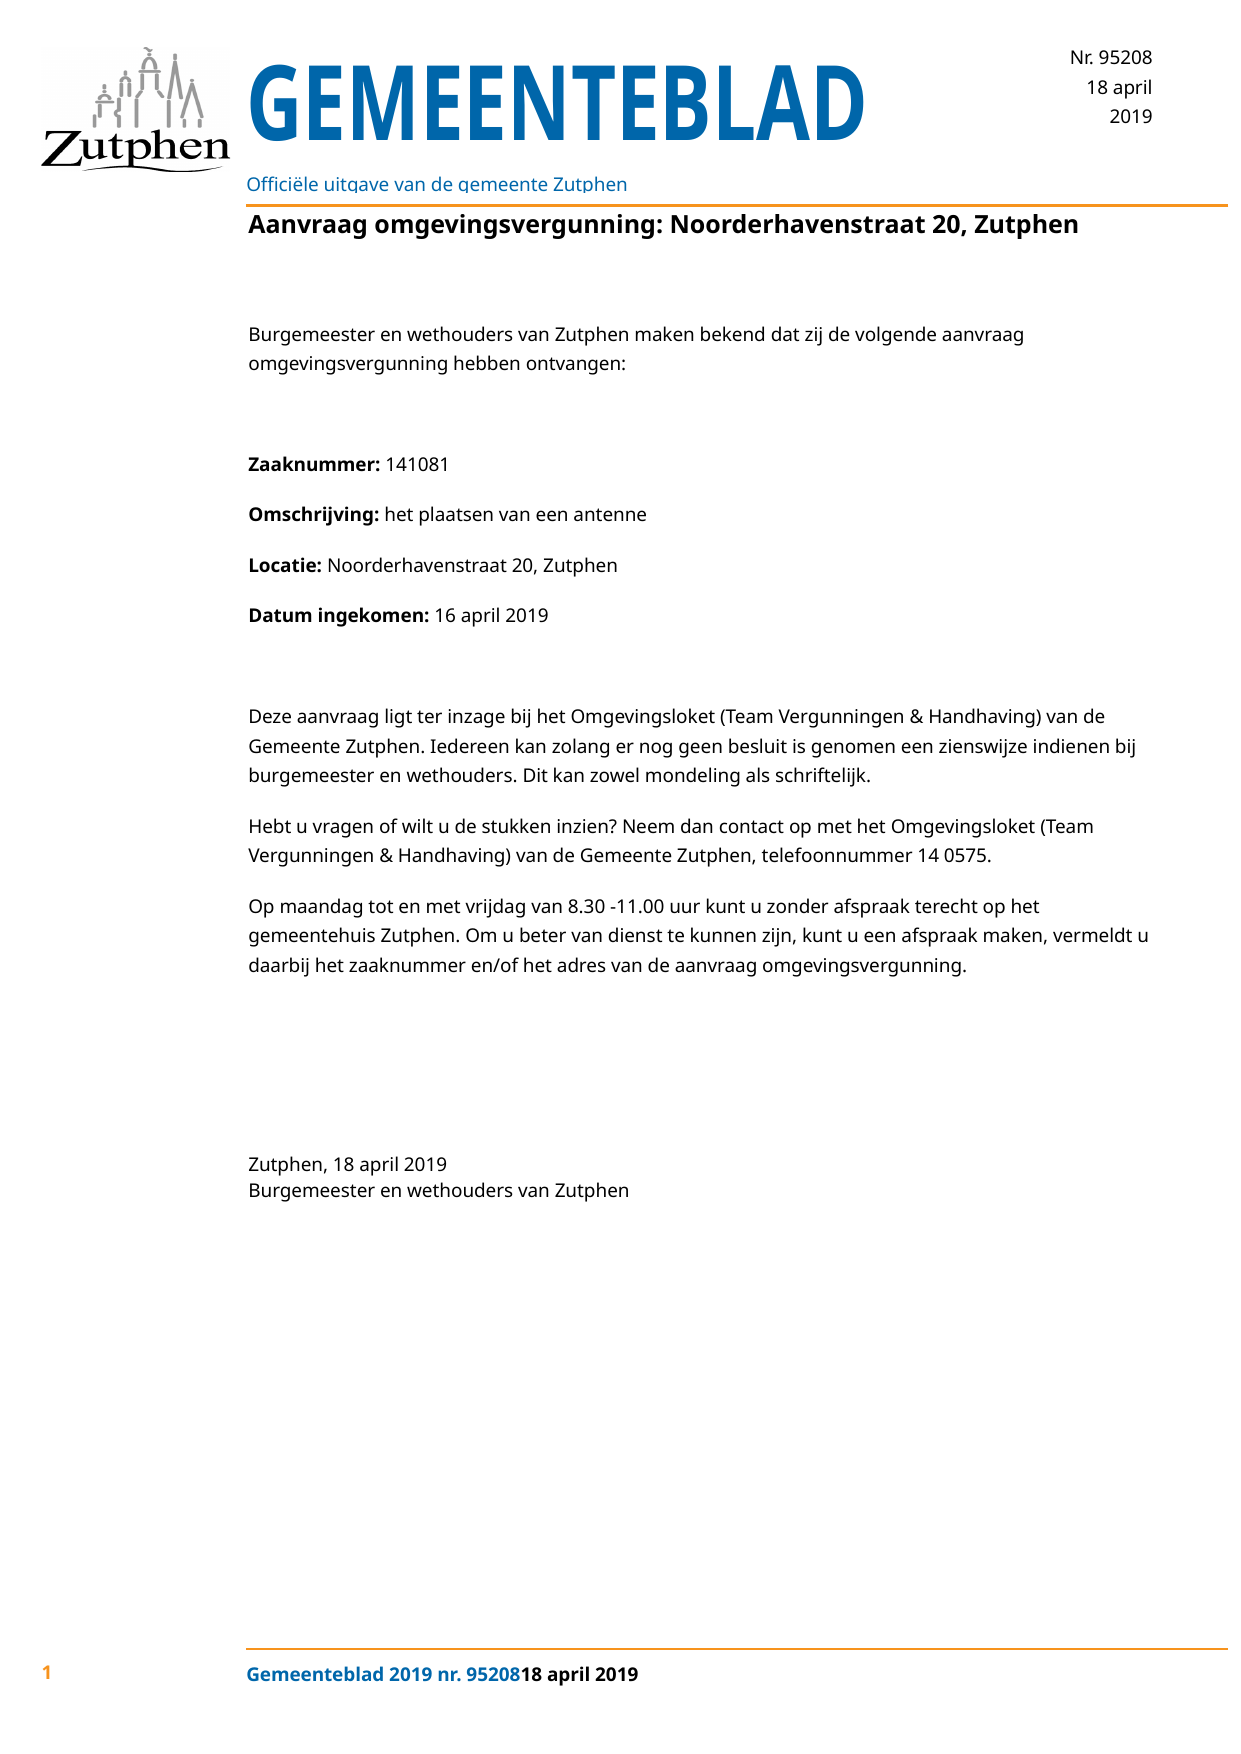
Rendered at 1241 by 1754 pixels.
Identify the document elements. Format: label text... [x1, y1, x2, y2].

text Datum ingekomen: 16 april 2019 [248, 602, 1152, 628]
text Burgemeester en wethouders van Zutphen maken bekend dat zij de volgende aanvraag omgevingsvergunning hebben ontvangen: [248, 321, 1152, 376]
text Zaaknummer: 141081 [248, 451, 1152, 477]
text Omschrijving: het plaatsen van een antenne [248, 502, 1152, 527]
text Zutphen, 18 april 2019 [248, 1151, 1152, 1177]
text Aanvraag omgevingsvergunning: Noorderhavenstraat 20, Zutphen [248, 207, 1152, 241]
text Op maandag tot en met vrijdag van 8.30 -11.00 uur kunt u zonder afspraak terecht op het gemeentehuis Zutphen. Om u beter van dienst te kunnen zijn, kunt u een afspraak maken, vermeldt u daarbij het zaaknummer en/of het adres van de aanvraag omgevingsvergunning. [248, 893, 1152, 978]
text Deze aanvraag ligt ter inzage bij het Omgevingsloket (Team Vergunningen & Handhaving) van de Gemeente Zutphen. Iedereen kan zolang er nog geen besluit is genomen een zienswijze indienen bij burgemeester en wethouders. Dit kan zowel mondeling als schriftelijk. [248, 703, 1152, 788]
picture [41, 47, 231, 172]
text Hebt u vragen of wilt u de stukken inzien? Neem dan contact op met het Omgevingsloket (Team Vergunningen & Handhaving) van de Gemeente Zutphen, telefoonnummer 14 0575. [248, 813, 1152, 868]
text Locatie: Noorderhavenstraat 20, Zutphen [248, 552, 1152, 578]
text Burgemeester en wethouders van Zutphen [248, 1177, 1152, 1202]
